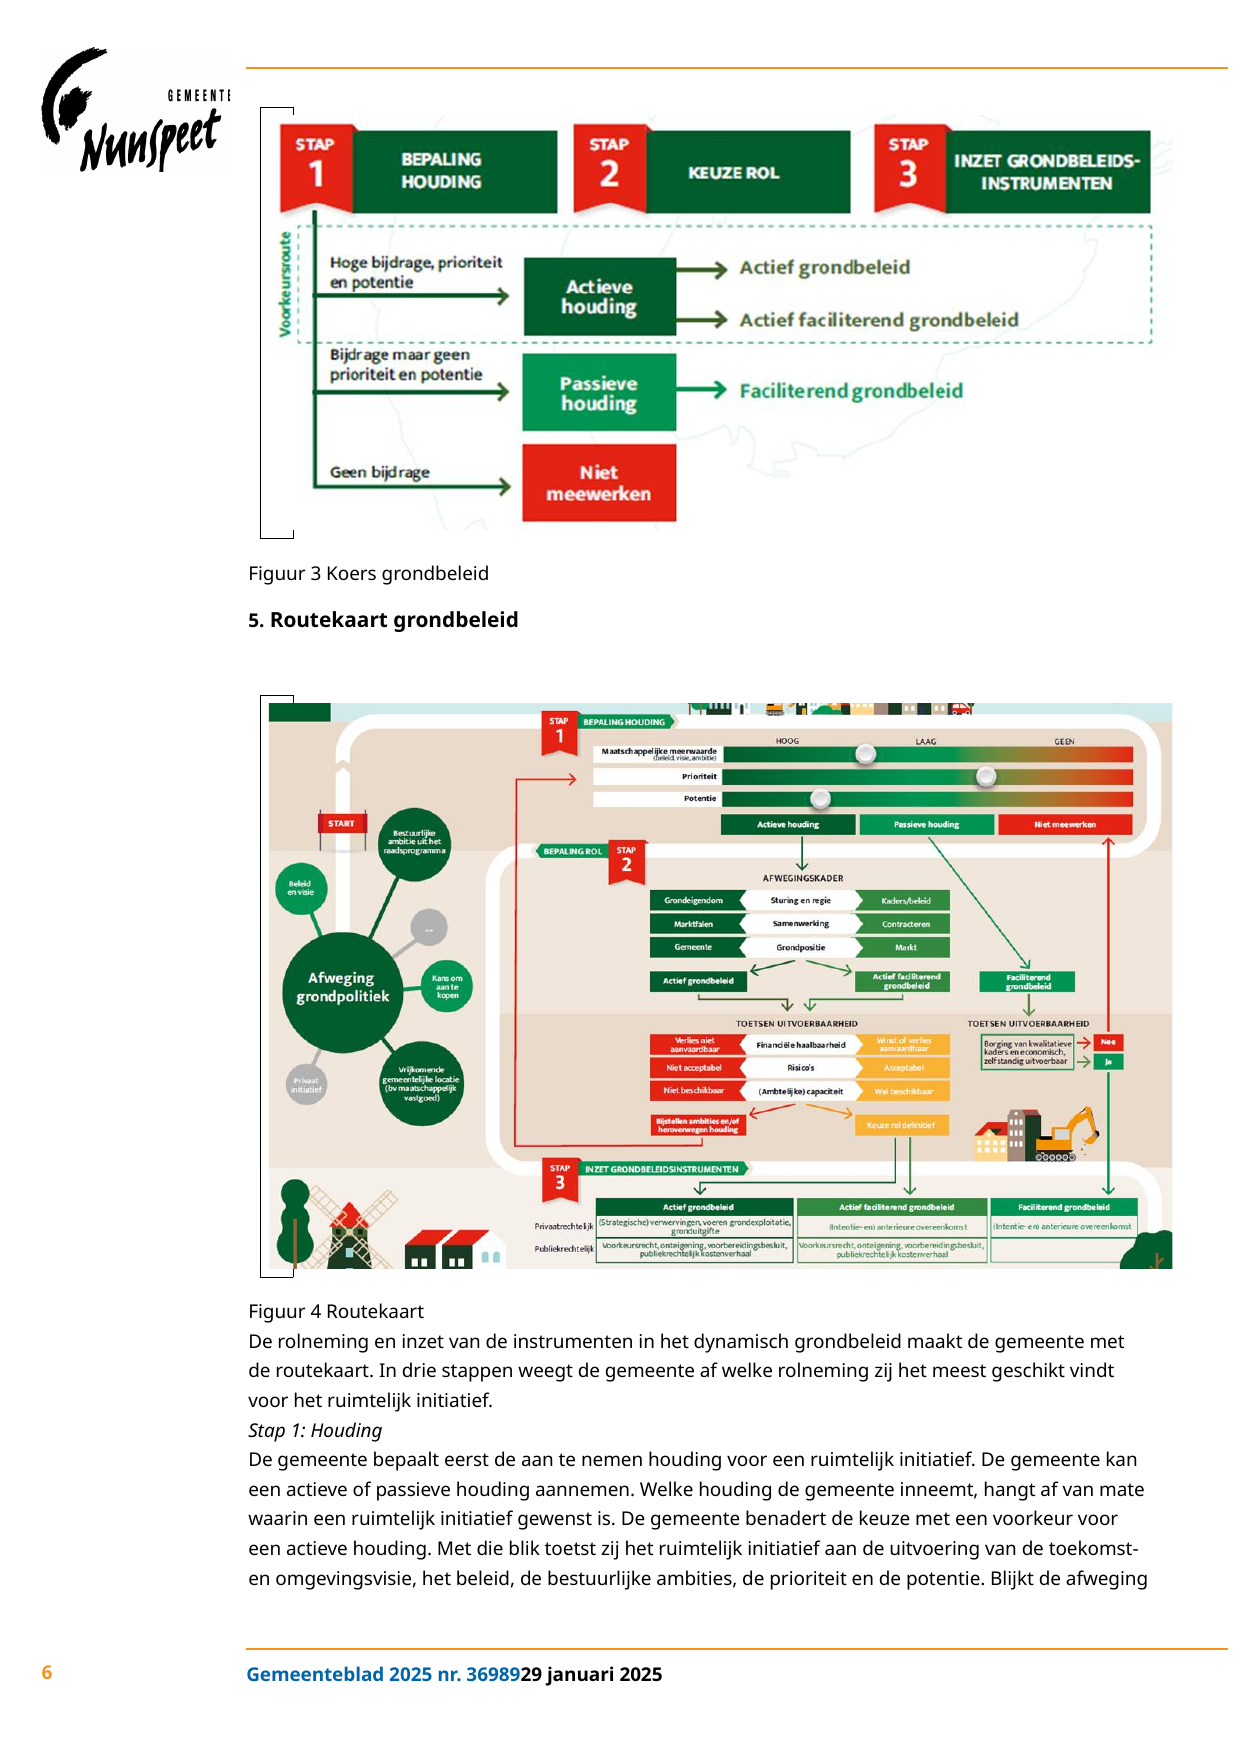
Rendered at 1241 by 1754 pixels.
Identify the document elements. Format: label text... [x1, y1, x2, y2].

text Figuur 3 Koers grondbeleid [248, 560, 1152, 586]
picture [268, 703, 1173, 1269]
text Figuur 4 Routekaart [248, 1298, 1152, 1324]
text Stap 1: Houding [248, 1417, 1152, 1443]
text 5. Routekaart grondbeleid [248, 605, 1152, 634]
picture [268, 115, 1173, 530]
text De rolneming en inzet van de instrumenten in het dynamisch grondbeleid maakt de gemeente met de routekaart. In drie stappen weegt de gemeente af welke rolneming zij het meest geschikt vindt voor het ruimtelijk initiatief. [248, 1328, 1152, 1413]
text De gemeente bepaalt eerst de aan te nemen houding voor een ruimtelijk initiatief. De gemeente kan een actieve of passieve houding aannemen. Welke houding de gemeente inneemt, hangt af van mate waarin een ruimtelijk initiatief gewenst is. De gemeente benadert de keuze met een voorkeur voor een actieve houding. Met die blik toetst zij het ruimtelijk initiatief aan de uitvoering van de toekomst- en omgevingsvisie, het beleid, de bestuurlijke ambities, de prioriteit en de potentie. Blijkt de afweging [248, 1446, 1152, 1591]
picture [41, 47, 231, 172]
